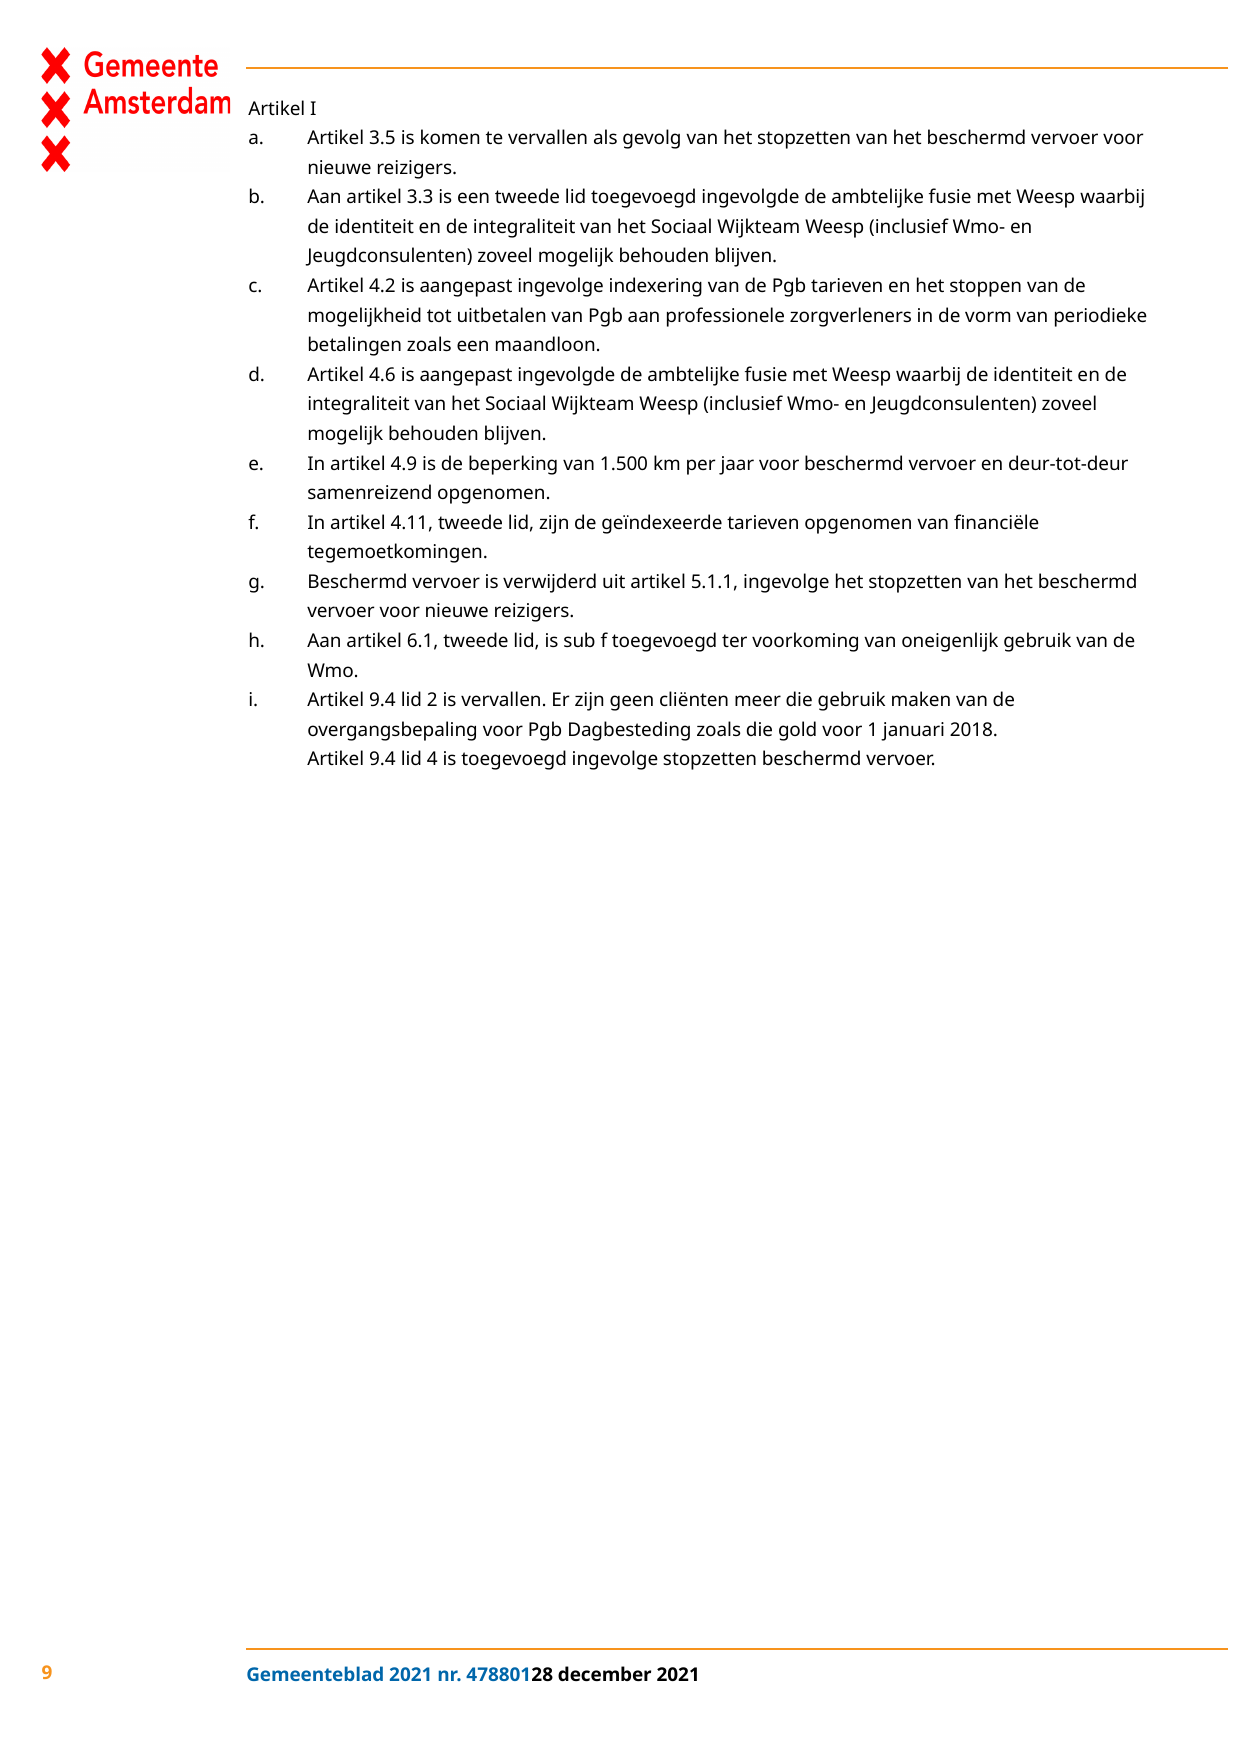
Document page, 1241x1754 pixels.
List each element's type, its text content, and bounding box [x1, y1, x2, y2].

list Artikel 9.4 lid 4 is toegevoegd ingevolge stopzetten beschermd vervoer. [248, 746, 1152, 771]
picture [41, 47, 231, 172]
text Artikel I [248, 95, 1152, 121]
list In artikel 4.11, tweede lid, zijn de geïndexeerde tarieven opgenomen van financiële tegemoetkomingen. [248, 509, 1152, 564]
list Aan artikel 6.1, tweede lid, is sub f toegevoegd ter voorkoming van oneigenlijk gebruik van de Wmo. [248, 627, 1152, 683]
list Artikel 4.6 is aangepast ingevolgde de ambtelijke fusie met Weesp waarbij de identiteit en de integraliteit van het Sociaal Wijkteam Weesp (inclusief Wmo- en Jeugdconsulenten) zoveel mogelijk behouden blijven. [248, 361, 1152, 446]
list Artikel 4.2 is aangepast ingevolge indexering van de Pgb tarieven en het stoppen van de mogelijkheid tot uitbetalen van Pgb aan professionele zorgverleners in de vorm van periodieke betalingen zoals een maandloon. [248, 272, 1152, 357]
list Artikel 9.4 lid 2 is vervallen. Er zijn geen cliënten meer die gebruik maken van de overgangsbepaling voor Pgb Dagbesteding zoals die gold voor 1 januari 2018. [248, 686, 1152, 742]
list Artikel 3.5 is komen te vervallen als gevolg van het stopzetten van het beschermd vervoer voor nieuwe reizigers. [248, 124, 1152, 180]
list Beschermd vervoer is verwijderd uit artikel 5.1.1, ingevolge het stopzetten van het beschermd vervoer voor nieuwe reizigers. [248, 568, 1152, 623]
list Aan artikel 3.3 is een tweede lid toegevoegd ingevolgde de ambtelijke fusie met Weesp waarbij de identiteit en de integraliteit van het Sociaal Wijkteam Weesp (inclusief Wmo- en Jeugdconsulenten) zoveel mogelijk behouden blijven. [248, 183, 1152, 268]
list In artikel 4.9 is de beperking van 1.500 km per jaar voor beschermd vervoer en deur-tot-deur samenreizend opgenomen. [248, 450, 1152, 505]
